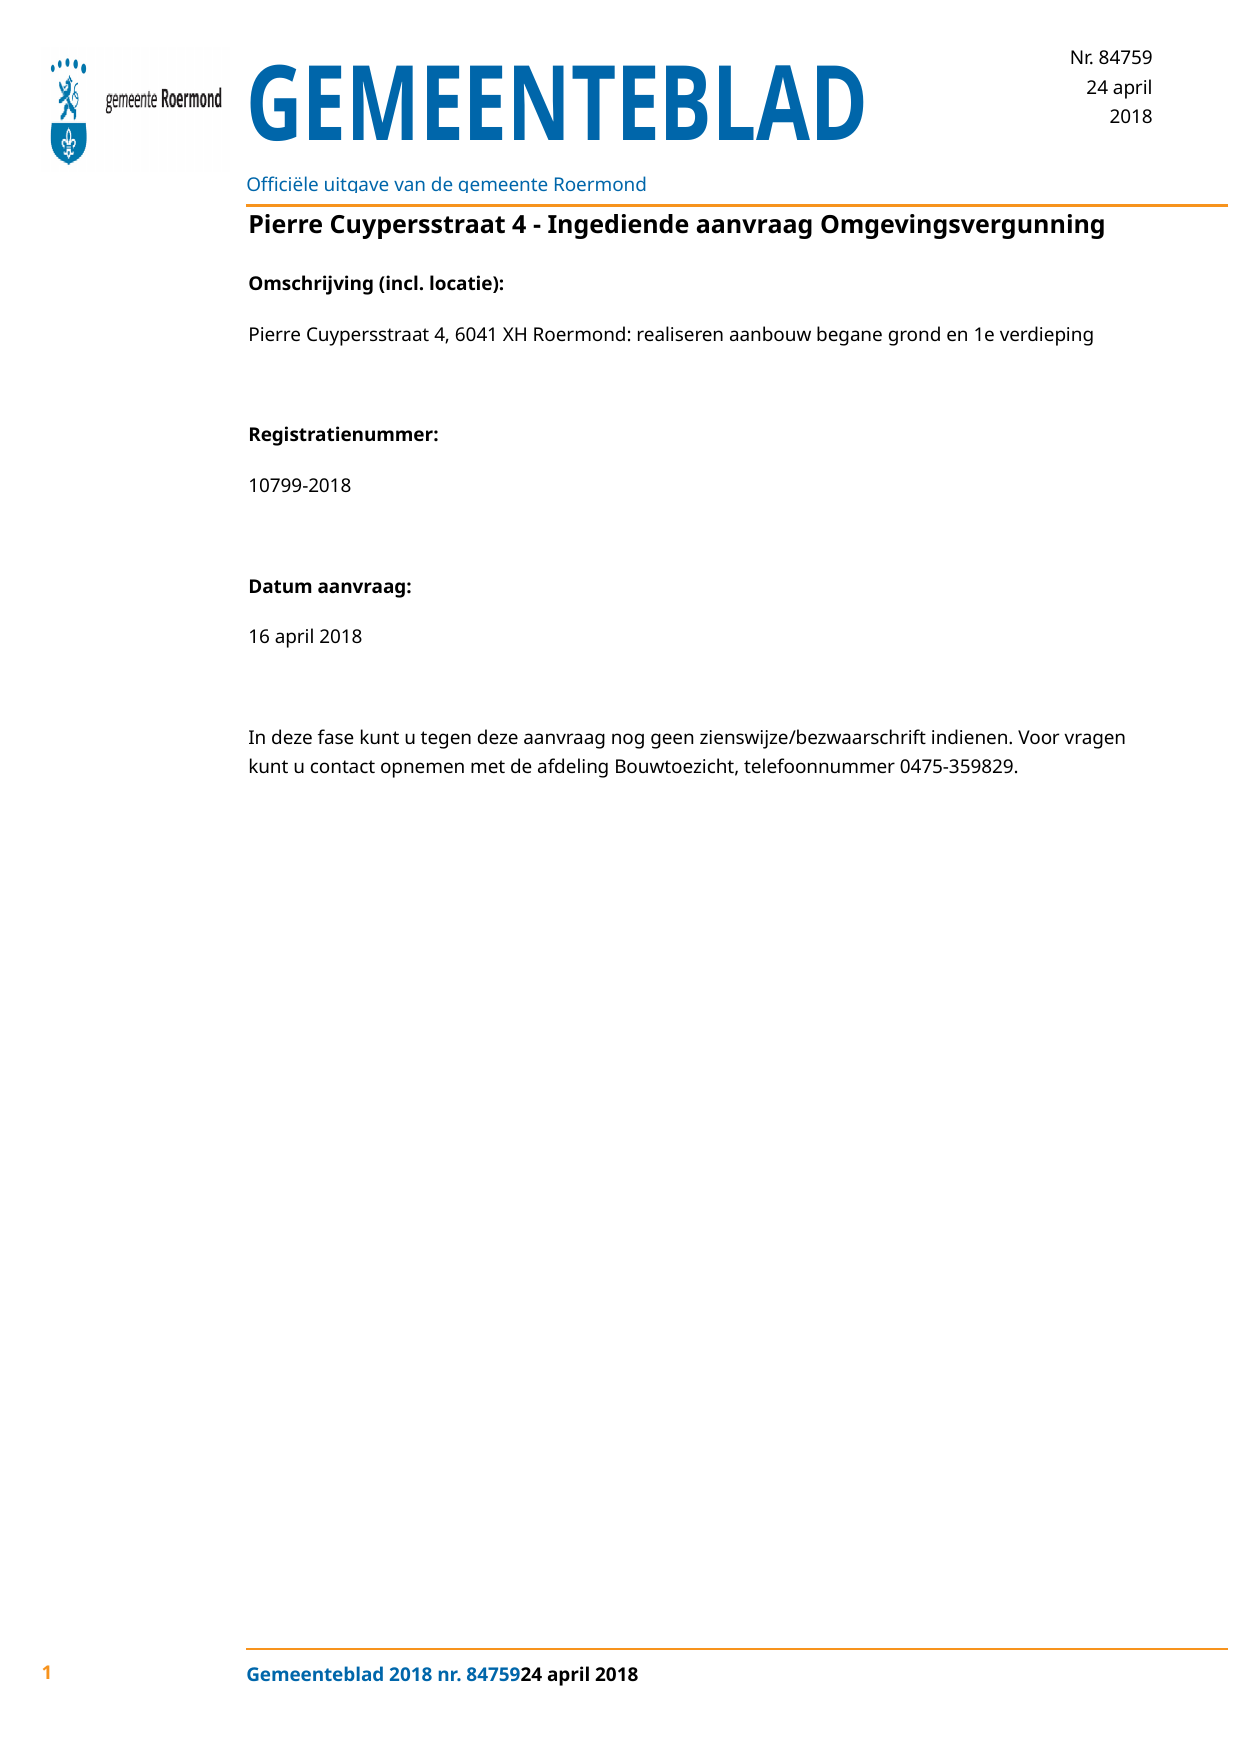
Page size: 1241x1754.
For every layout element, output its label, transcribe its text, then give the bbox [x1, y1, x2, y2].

text Datum aanvraag: [248, 573, 1152, 598]
text 16 april 2018 [248, 623, 1152, 649]
picture [41, 47, 231, 172]
text Omschrijving (incl. locatie): [248, 270, 1152, 296]
text Registratienummer: [248, 422, 1152, 447]
text 10799-2018 [248, 472, 1152, 498]
text Pierre Cuypersstraat 4, 6041 XH Roermond: realiseren aanbouw begane grond en 1e verdieping [248, 321, 1152, 346]
text Pierre Cuypersstraat 4 - Ingediende aanvraag Omgevingsvergunning [248, 207, 1152, 241]
text In deze fase kunt u tegen deze aanvraag nog geen zienswijze/bezwaarschrift indienen. Voor vragen kunt u contact opnemen met de afdeling Bouwtoezicht, telefoonnummer 0475-359829. [248, 724, 1152, 779]
